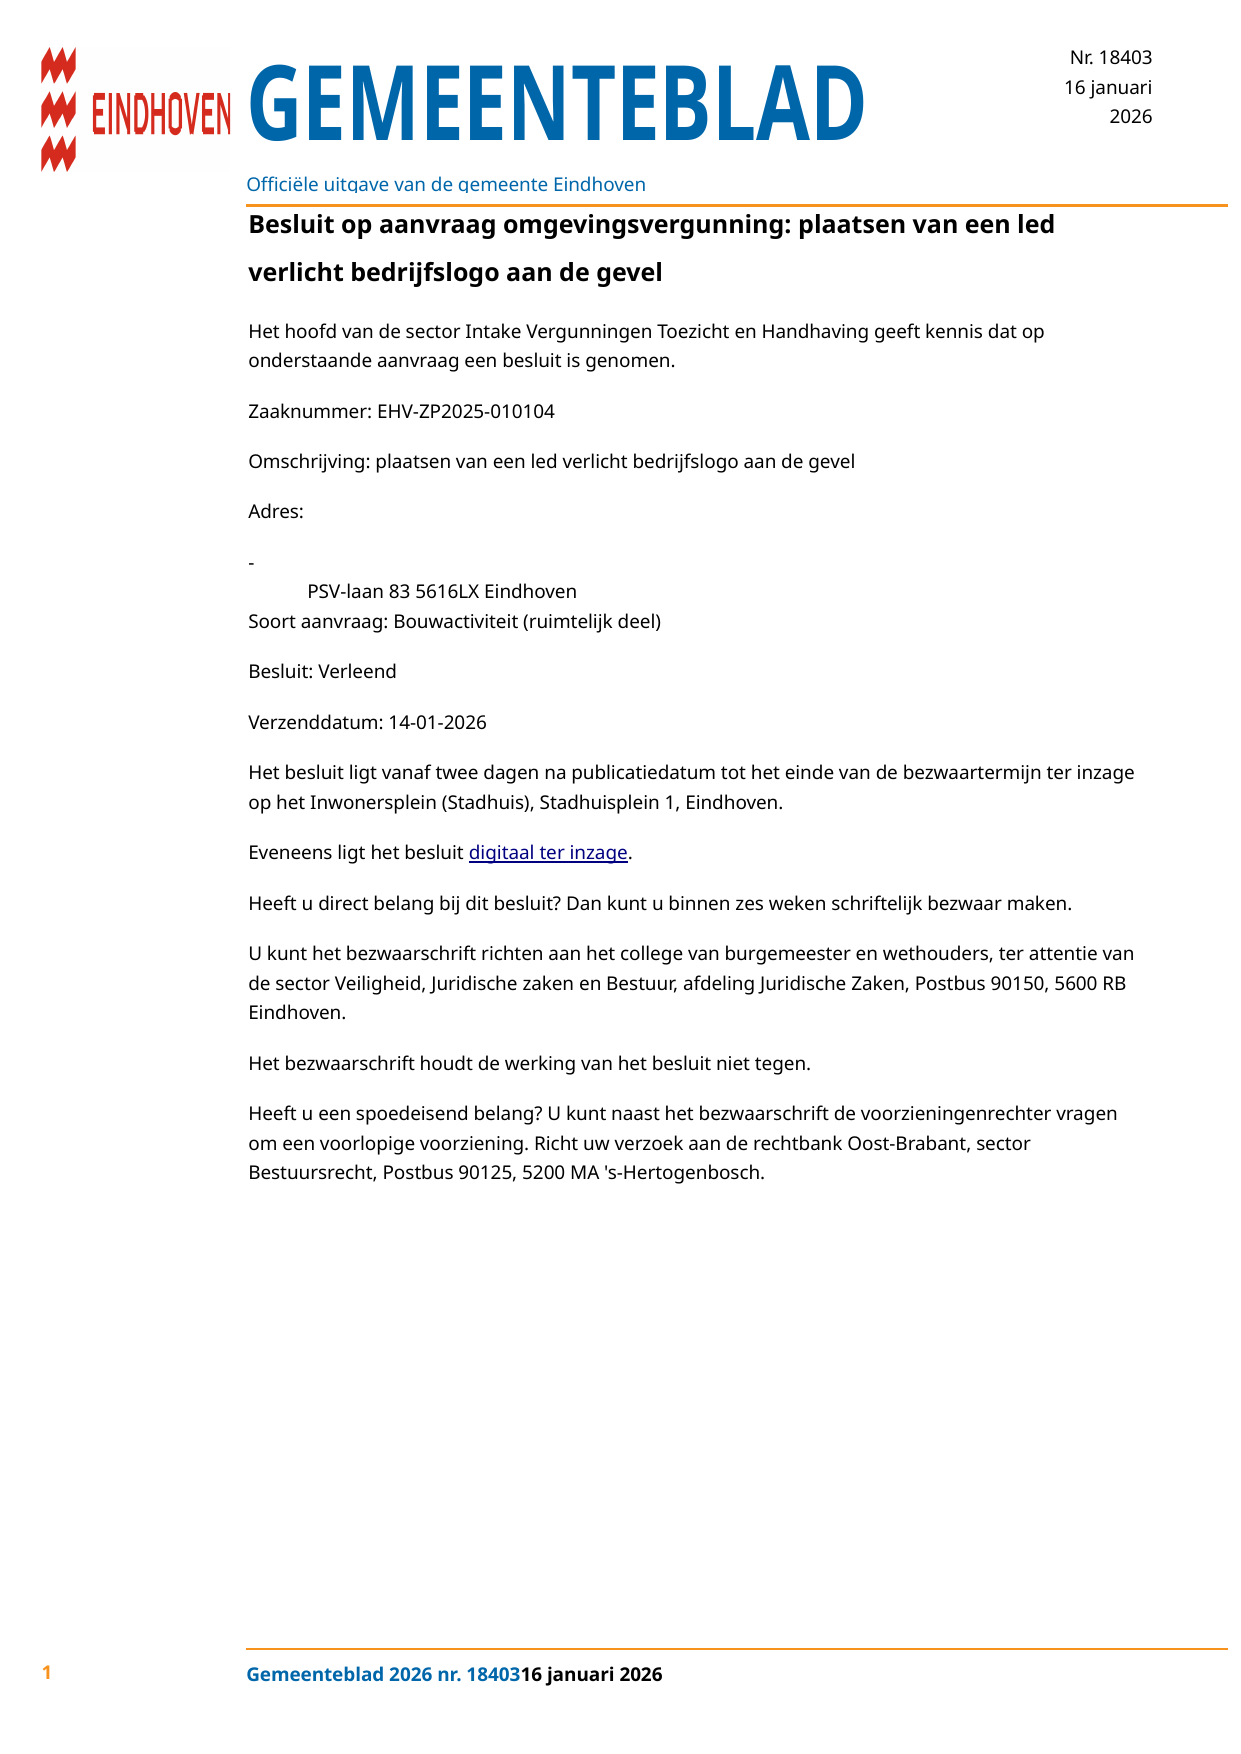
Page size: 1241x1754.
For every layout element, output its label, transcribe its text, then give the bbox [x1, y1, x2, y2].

text Eveneens ligt het besluit digitaal ter inzage. [248, 839, 1152, 865]
list PSV-laan 83 5616LX Eindhoven [248, 579, 1152, 604]
text Heeft u een spoedeisend belang? U kunt naast het bezwaarschrift de voorzieningenrechter vragen om een voorlopige voorziening. Richt uw verzoek aan de rechtbank Oost-Brabant, sector Bestuursrecht, Postbus 90125, 5200 MA 's-Hertogenbosch. [248, 1100, 1152, 1185]
text Besluit: Verleend [248, 659, 1152, 684]
picture [41, 47, 231, 172]
text Het hoofd van de sector Intake Vergunningen Toezicht en Handhaving geeft kennis dat op onderstaande aanvraag een besluit is genomen. [248, 318, 1152, 373]
text Omschrijving: plaatsen van een led verlicht bedrijfslogo aan de gevel [248, 448, 1152, 474]
text U kunt het bezwaarschrift richten aan het college van burgemeester en wethouders, ter attentie van de sector Veiligheid, Juridische zaken en Bestuur, afdeling Juridische Zaken, Postbus 90150, 5600 RB Eindhoven. [248, 940, 1152, 1025]
text Soort aanvraag: Bouwactiviteit (ruimtelijk deel) [248, 608, 1152, 634]
text Adres: [248, 499, 1152, 524]
text Het bezwaarschrift houdt de werking van het besluit niet tegen. [248, 1050, 1152, 1076]
text Heeft u direct belang bij dit besluit? Dan kunt u binnen zes weken schriftelijk bezwaar maken. [248, 890, 1152, 916]
text Zaaknummer: EHV-ZP2025-010104 [248, 398, 1152, 424]
text Besluit op aanvraag omgevingsvergunning: plaatsen van een led verlicht bedrijfslogo aan de gevel [248, 207, 1152, 288]
text Het besluit ligt vanaf twee dagen na publicatiedatum tot het einde van de bezwaartermijn ter inzage op het Inwonersplein (Stadhuis), Stadhuisplein 1, Eindhoven. [248, 759, 1152, 815]
text Verzenddatum: 14-01-2026 [248, 709, 1152, 735]
